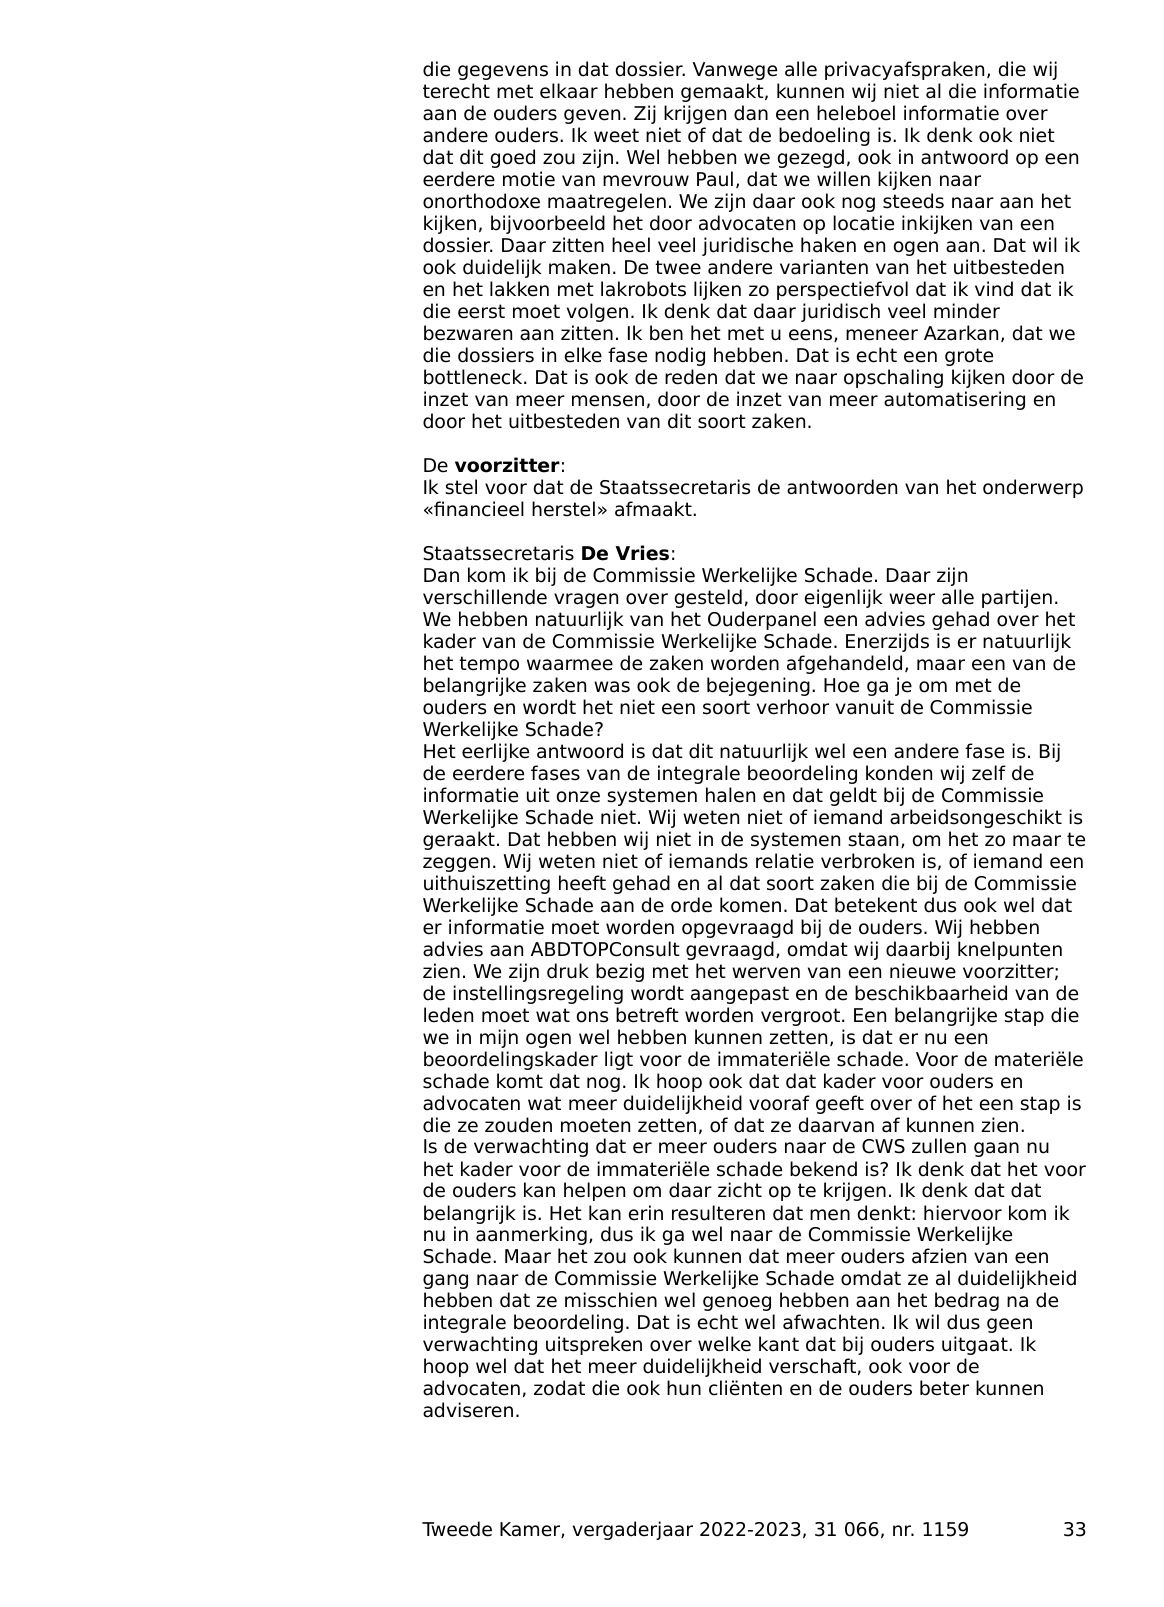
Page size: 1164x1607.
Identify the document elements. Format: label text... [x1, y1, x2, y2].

text Staatssecretaris De Vries: [422, 543, 1087, 565]
text die gegevens in dat dossier. Vanwege alle privacyafspraken, die wij terecht met elkaar hebben gemaakt, kunnen wij niet al die informatie aan de ouders geven. Zij krijgen dan een heleboel informatie over andere ouders. Ik weet niet of dat de bedoeling is. Ik denk ook niet dat dit goed zou zijn. Wel hebben we gezegd, ook in antwoord op een eerdere motie van mevrouw Paul, dat we willen kijken naar onorthodoxe maatregelen. We zijn daar ook nog steeds naar aan het kijken, bijvoorbeeld het door advocaten op locatie inkijken van een dossier. Daar zitten heel veel juridische haken en ogen aan. Dat wil ik ook duidelijk maken. De twee andere varianten van het uitbesteden en het lakken met lakrobots lijken zo perspectiefvol dat ik vind dat ik die eerst moet volgen. Ik denk dat daar juridisch veel minder bezwaren aan zitten. Ik ben het met u eens, meneer Azarkan, dat we die dossiers in elke fase nodig hebben. Dat is echt een grote bottleneck. Dat is ook de reden dat we naar opschaling kijken door de inzet van meer mensen, door de inzet van meer automatisering en door het uitbesteden van dit soort zaken. [422, 59, 1087, 433]
text Ik stel voor dat de Staatssecretaris de antwoorden van het onderwerp «financieel herstel» afmaakt. [422, 477, 1087, 521]
text Het eerlijke antwoord is dat dit natuurlijk wel een andere fase is. Bij de eerdere fases van de integrale beoordeling konden wij zelf de informatie uit onze systemen halen en dat geldt bij de Commissie Werkelijke Schade niet. Wij weten niet of iemand arbeidsongeschikt is geraakt. Dat hebben wij niet in de systemen staan, om het zo maar te zeggen. Wij weten niet of iemands relatie verbroken is, of iemand een uithuiszetting heeft gehad en al dat soort zaken die bij de Commissie Werkelijke Schade aan de orde komen. Dat betekent dus ook wel dat er informatie moet worden opgevraagd bij de ouders. Wij hebben advies aan ABDTOPConsult gevraagd, omdat wij daarbij knelpunten zien. We zijn druk bezig met het werven van een nieuwe voorzitter; de instellingsregeling wordt aangepast en de beschikbaarheid van de leden moet wat ons betreft worden vergroot. Een belangrijke stap die we in mijn ogen wel hebben kunnen zetten, is dat er nu een beoordelingskader ligt voor de immateriële schade. Voor de materiële schade komt dat nog. Ik hoop ook dat dat kader voor ouders en advocaten wat meer duidelijkheid vooraf geeft over of het een stap is die ze zouden moeten zetten, of dat ze daarvan af kunnen zien. [422, 741, 1087, 1136]
text Dan kom ik bij de Commissie Werkelijke Schade. Daar zijn verschillende vragen over gesteld, door eigenlijk weer alle partijen. We hebben natuurlijk van het Ouderpanel een advies gehad over het kader van de Commissie Werkelijke Schade. Enerzijds is er natuurlijk het tempo waarmee de zaken worden afgehandeld, maar een van de belangrijke zaken was ook de bejegening. Hoe ga je om met de ouders en wordt het niet een soort verhoor vanuit de Commissie Werkelijke Schade? [422, 565, 1087, 741]
text Is de verwachting dat er meer ouders naar de CWS zullen gaan nu het kader voor de immateriële schade bekend is? Ik denk dat het voor de ouders kan helpen om daar zicht op te krijgen. Ik denk dat dat belangrijk is. Het kan erin resulteren dat men denkt: hiervoor kom ik nu in aanmerking, dus ik ga wel naar de Commissie Werkelijke Schade. Maar het zou ook kunnen dat meer ouders afzien van een gang naar de Commissie Werkelijke Schade omdat ze al duidelijkheid hebben dat ze misschien wel genoeg hebben aan het bedrag na de integrale beoordeling. Dat is echt wel afwachten. Ik wil dus geen verwachting uitspreken over welke kant dat bij ouders uitgaat. Ik hoop wel dat het meer duidelijkheid verschaft, ook voor de advocaten, zodat die ook hun cliënten en de ouders beter kunnen adviseren. [422, 1136, 1087, 1422]
text De voorzitter: [422, 455, 1087, 477]
